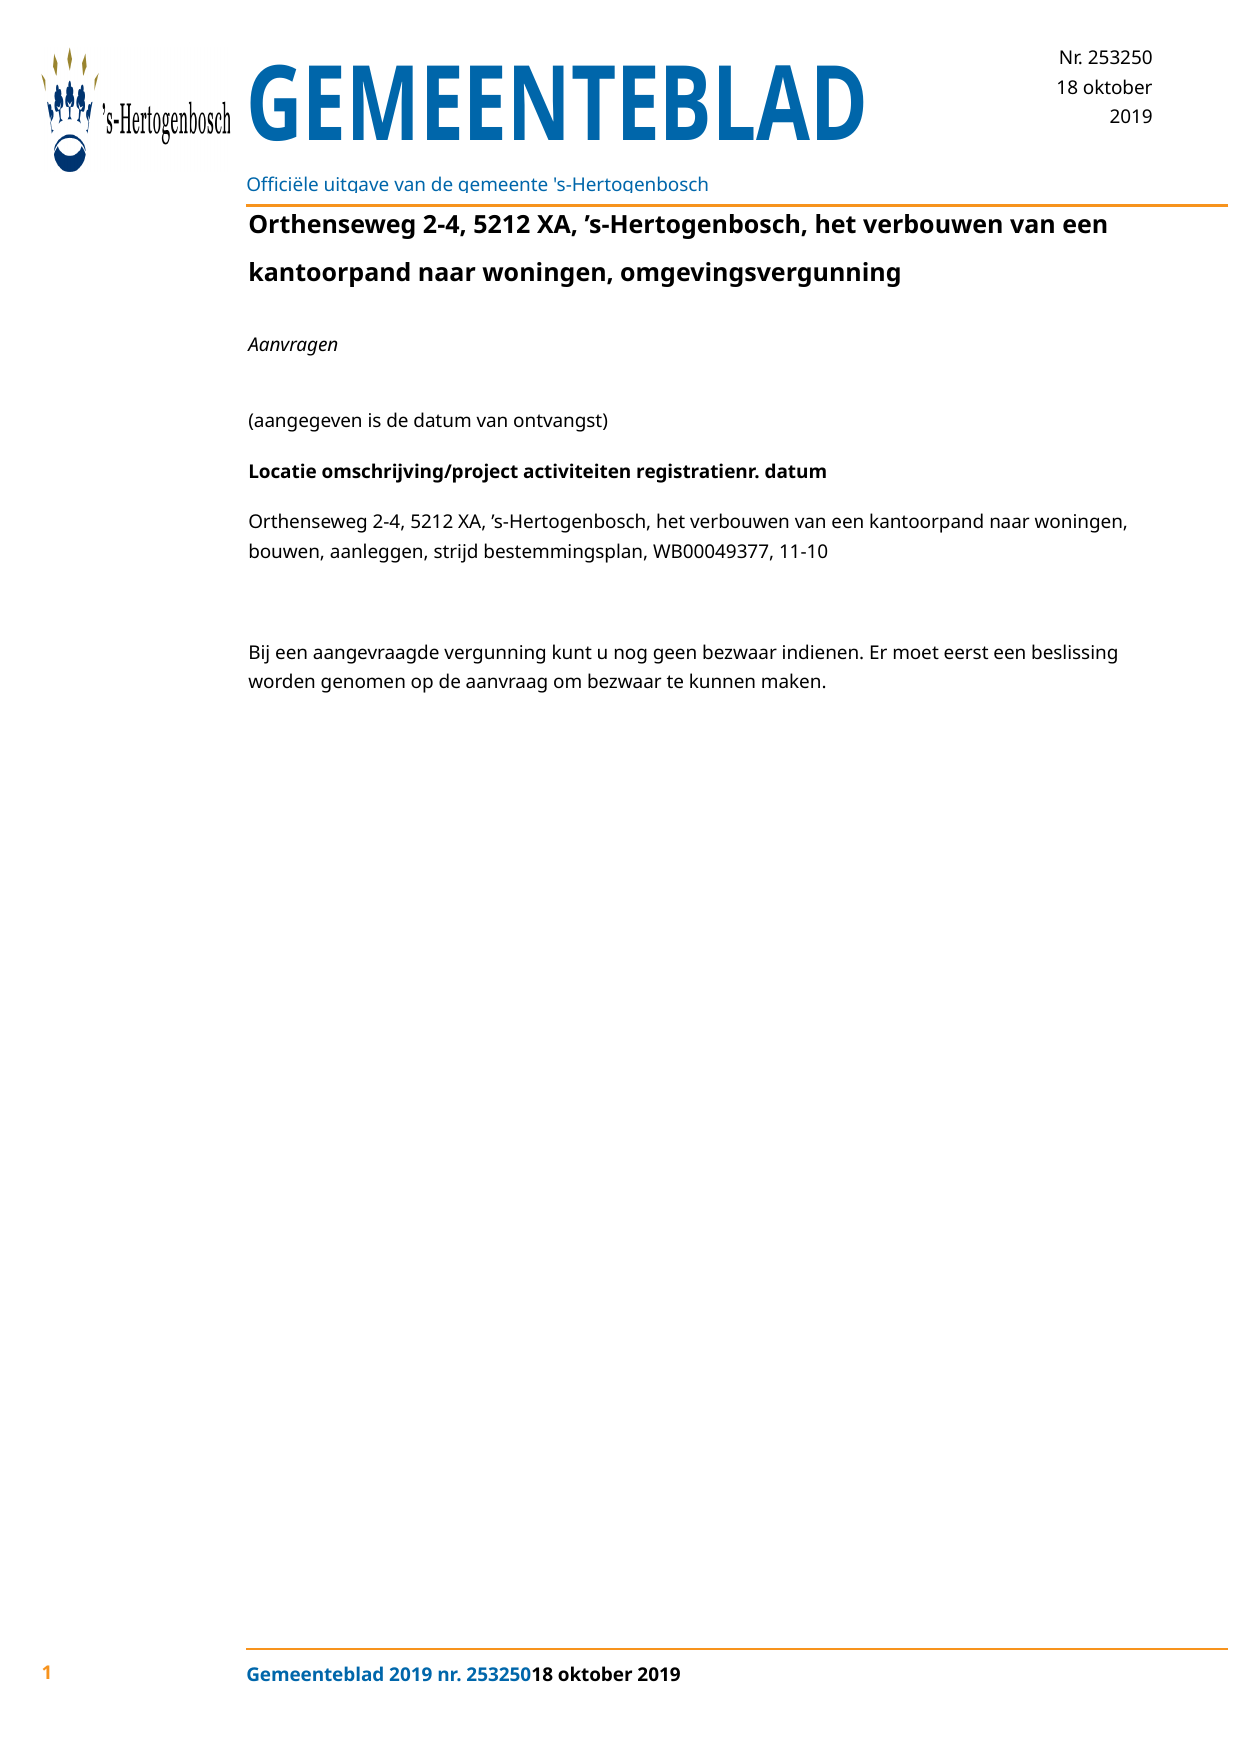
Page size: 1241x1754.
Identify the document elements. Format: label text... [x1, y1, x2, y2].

text Aanvragen [248, 331, 1152, 357]
text Locatie omschrijving/project activiteiten registratienr. datum [248, 458, 1152, 484]
picture [41, 47, 231, 172]
text Orthenseweg 2-4, 5212 XA, ’s-Hertogenbosch, het verbouwen van een kantoorpand naar woningen, omgevingsvergunning [248, 207, 1152, 288]
text Bij een aangevraagde vergunning kunt u nog geen bezwaar indienen. Er moet eerst een beslissing worden genomen op de aanvraag om bezwaar te kunnen maken. [248, 639, 1152, 694]
text (aangegeven is de datum van ontvangst) [248, 408, 1152, 433]
text Orthenseweg 2-4, 5212 XA, ’s-Hertogenbosch, het verbouwen van een kantoorpand naar woningen, bouwen, aanleggen, strijd bestemmingsplan, WB00049377, 11-10 [248, 508, 1152, 564]
